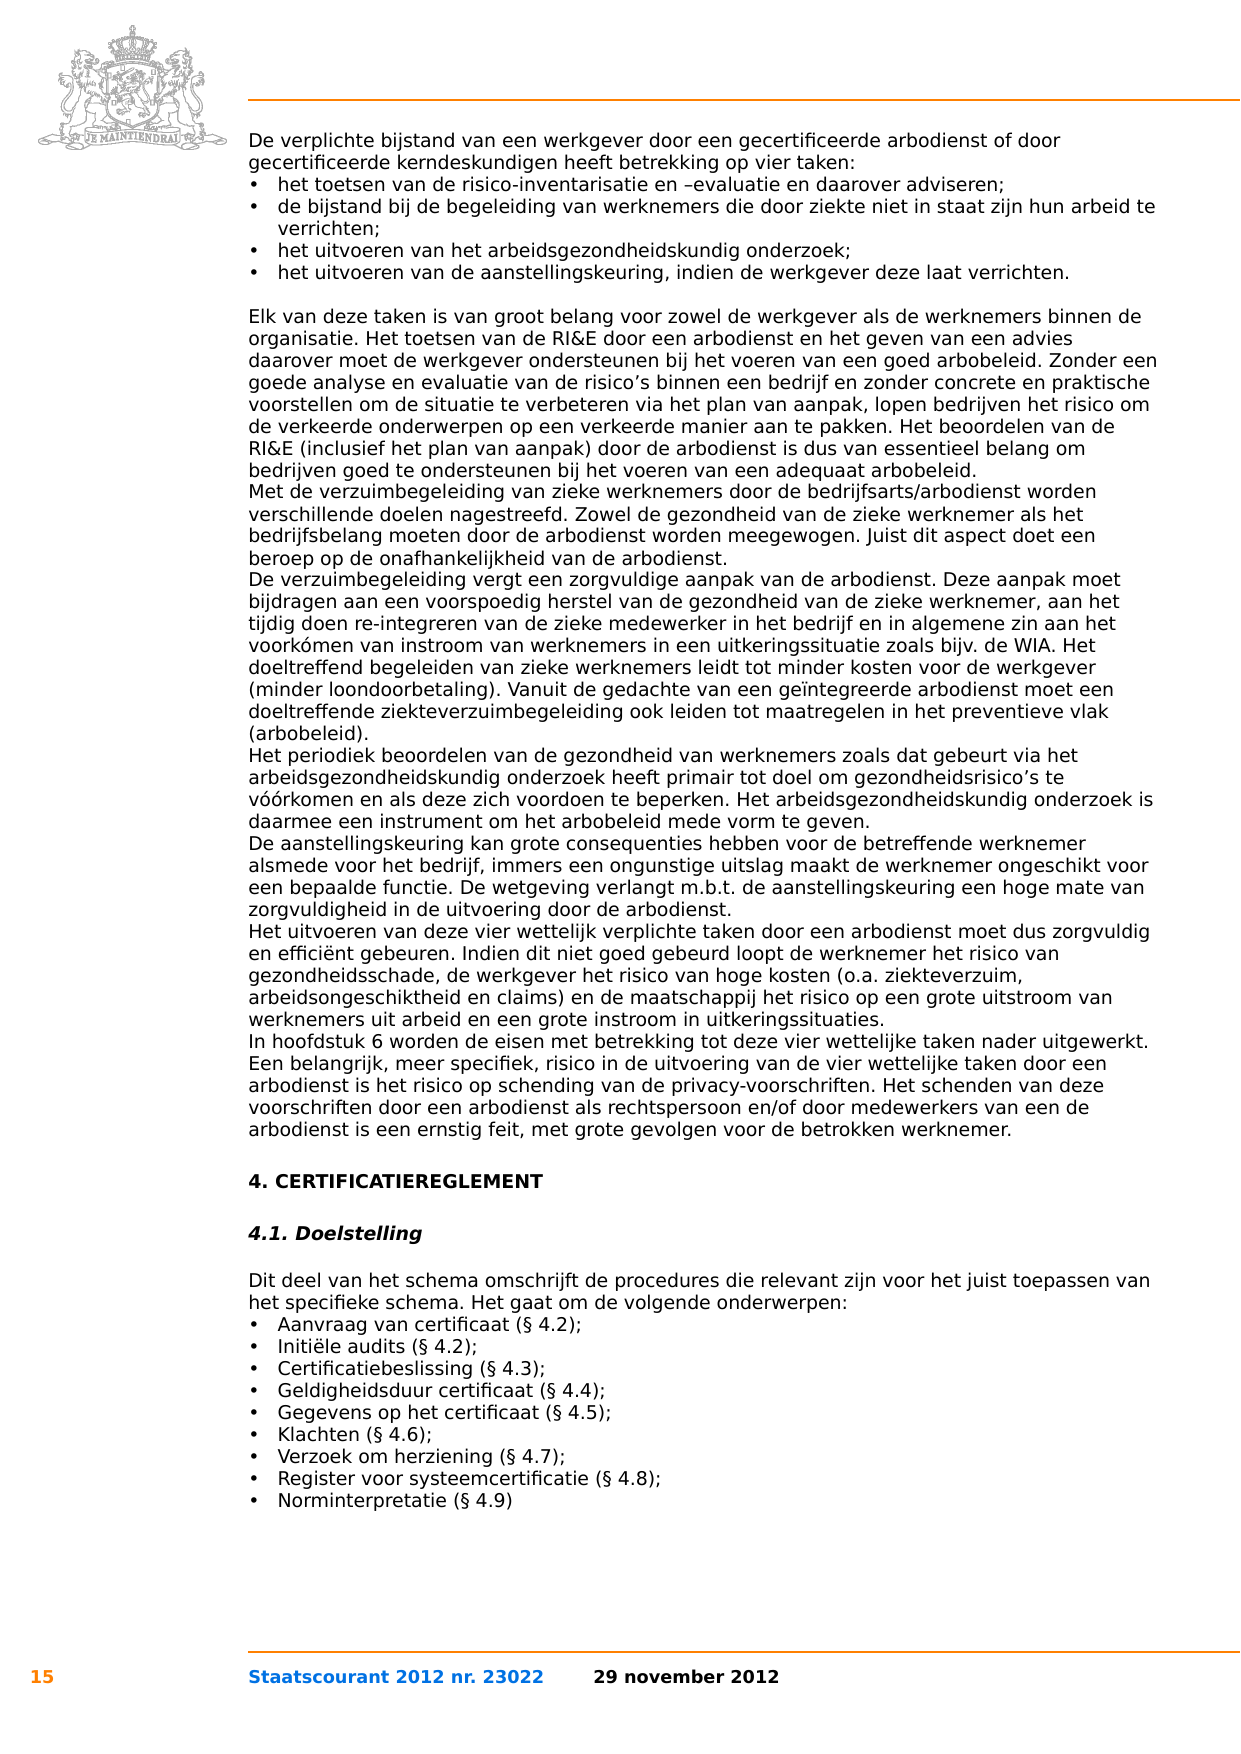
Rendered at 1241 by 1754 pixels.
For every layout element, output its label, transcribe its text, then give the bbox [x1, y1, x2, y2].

text Het periodiek beoordelen van de gezondheid van werknemers zoals dat gebeurt via het arbeidsgezondheidskundig onderzoek heeft primair tot doel om gezondheidsrisico’s te vóórkomen en als deze zich voordoen te beperken. Het arbeidsgezondheidskundig onderzoek is daarmee een instrument om het arbobeleid mede vorm te geven. [248, 745, 1163, 833]
text • Norminterpretatie (§ 4.9) [248, 1489, 1163, 1512]
text • de bijstand bij de begeleiding van werknemers die door ziekte niet in staat zijn hun arbeid te verrichten; [248, 196, 1163, 240]
text Een belangrijk, meer specifiek, risico in de uitvoering van de vier wettelijke taken door een arbodienst is het risico op schending van de privacy-voorschriften. Het schenden van deze voorschriften door een arbodienst als rechtspersoon en/of door medewerkers van een de arbodienst is een ernstig feit, met grote gevolgen voor de betrokken werknemer. [248, 1053, 1163, 1141]
text • Gegevens op het certificaat (§ 4.5); [248, 1402, 1163, 1424]
text Dit deel van het schema omschrijft de procedures die relevant zijn voor het juist toepassen van het specifieke schema. Het gaat om de volgende onderwerpen: [248, 1270, 1163, 1314]
picture [38, 25, 227, 150]
text • Verzoek om herziening (§ 4.7); [248, 1446, 1163, 1468]
text • Klachten (§ 4.6); [248, 1424, 1163, 1446]
text • Initiële audits (§ 4.2); [248, 1336, 1163, 1358]
text Het uitvoeren van deze vier wettelijk verplichte taken door een arbodienst moet dus zorgvuldig en efficiënt gebeuren. Indien dit niet goed gebeurd loopt de werknemer het risico van gezondheidsschade, de werkgever het risico van hoge kosten (o.a. ziekteverzuim, arbeidsongeschiktheid en claims) en de maatschappij het risico op een grote uitstroom van werknemers uit arbeid en een grote instroom in uitkeringssituaties. [248, 921, 1163, 1031]
text • het toetsen van de risico-inventarisatie en –evaluatie en daarover adviseren; [248, 174, 1163, 196]
text • Certificatiebeslissing (§ 4.3); [248, 1358, 1163, 1380]
text Elk van deze taken is van groot belang voor zowel de werkgever als de werknemers binnen de organisatie. Het toetsen van de RI&E door een arbodienst en het geven van een advies daarover moet de werkgever ondersteunen bij het voeren van een goed arbobeleid. Zonder een goede analyse en evaluatie van de risico’s binnen een bedrijf en zonder concrete en praktische voorstellen om de situatie te verbeteren via het plan van aanpak, lopen bedrijven het risico om de verkeerde onderwerpen op een verkeerde manier aan te pakken. Het beoordelen van de RI&E (inclusief het plan van aanpak) door de arbodienst is dus van essentieel belang om bedrijven goed te ondersteunen bij het voeren van een adequaat arbobeleid. [248, 306, 1163, 481]
subtitle 4. CERTIFICATIEREGLEMENT [248, 1171, 1163, 1193]
text De verzuimbegeleiding vergt een zorgvuldige aanpak van de arbodienst. Deze aanpak moet bijdragen aan een voorspoedig herstel van de gezondheid van de zieke werknemer, aan het tijdig doen re-integreren van de zieke medewerker in het bedrijf en in algemene zin aan het voorkómen van instroom van werknemers in een uitkeringssituatie zoals bijv. de WIA. Het doeltreffend begeleiden van zieke werknemers leidt tot minder kosten voor de werkgever (minder loondoorbetaling). Vanuit de gedachte van een geïntegreerde arbodienst moet een doeltreffende ziekteverzuimbegeleiding ook leiden tot maatregelen in het preventieve vlak (arbobeleid). [248, 569, 1163, 745]
text • Register voor systeemcertificatie (§ 4.8); [248, 1468, 1163, 1489]
subtitle 4.1. Doelstelling [248, 1223, 1163, 1245]
text • het uitvoeren van het arbeidsgezondheidskundig onderzoek; [248, 240, 1163, 262]
text • Aanvraag van certificaat (§ 4.2); [248, 1314, 1163, 1336]
text Met de verzuimbegeleiding van zieke werknemers door de bedrijfsarts/arbodienst worden verschillende doelen nagestreefd. Zowel de gezondheid van de zieke werknemer als het bedrijfsbelang moeten door de arbodienst worden meegewogen. Juist dit aspect doet een beroep op de onafhankelijkheid van de arbodienst. [248, 481, 1163, 569]
text • Geldigheidsduur certificaat (§ 4.4); [248, 1380, 1163, 1402]
text • het uitvoeren van de aanstellingskeuring, indien de werkgever deze laat verrichten. [248, 262, 1163, 284]
text De aanstellingskeuring kan grote consequenties hebben voor de betreffende werknemer alsmede voor het bedrijf, immers een ongunstige uitslag maakt de werknemer ongeschikt voor een bepaalde functie. De wetgeving verlangt m.b.t. de aanstellingskeuring een hoge mate van zorgvuldigheid in de uitvoering door de arbodienst. [248, 833, 1163, 921]
text De verplichte bijstand van een werkgever door een gecertificeerde arbodienst of door gecertificeerde kerndeskundigen heeft betrekking op vier taken: [248, 130, 1163, 174]
text In hoofdstuk 6 worden de eisen met betrekking tot deze vier wettelijke taken nader uitgewerkt. [248, 1031, 1163, 1053]
